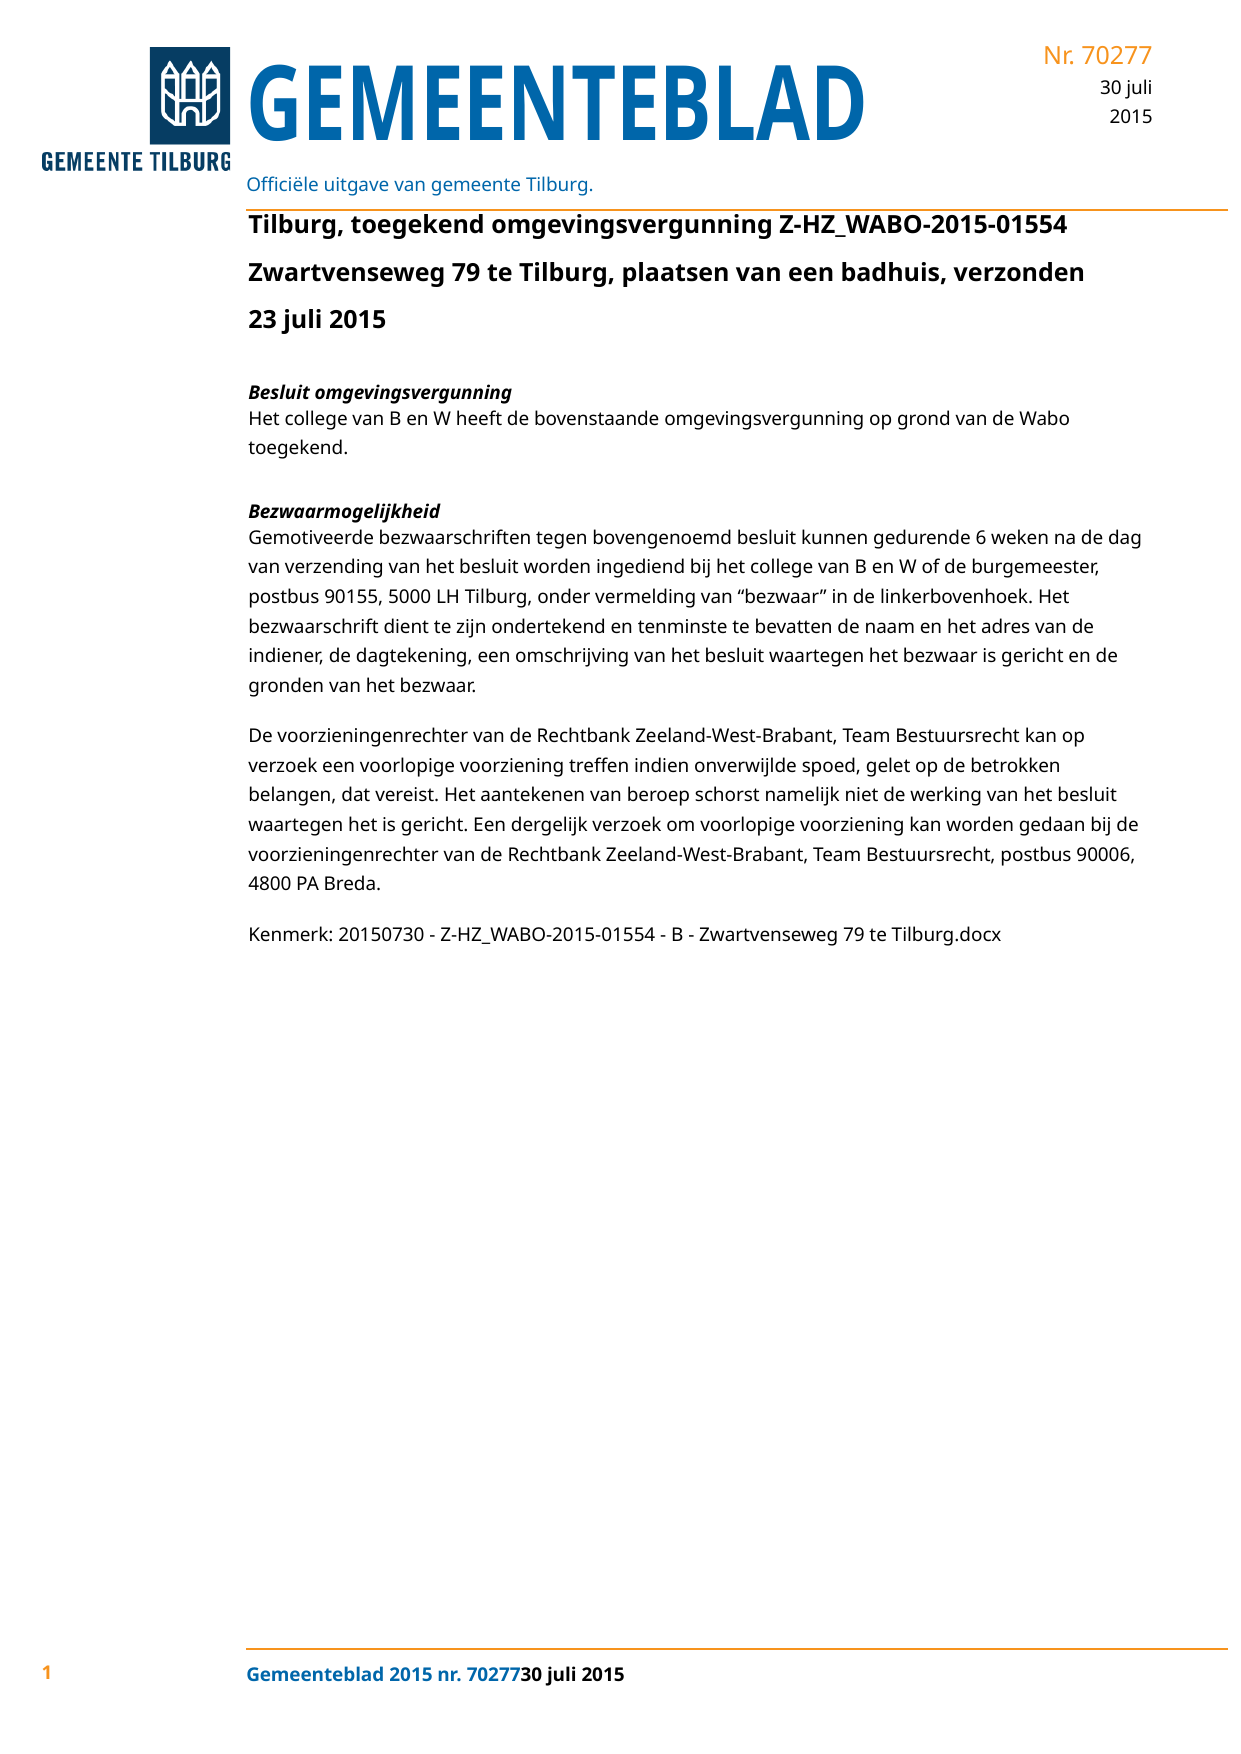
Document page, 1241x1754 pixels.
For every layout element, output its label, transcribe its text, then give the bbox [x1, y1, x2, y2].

text Bezwaarmogelijkheid [248, 498, 1152, 524]
text De voorzieningenrechter van de Rechtbank Zeeland-West-Brabant, Team Bestuursrecht kan op verzoek een voorlopige voorziening treffen indien onverwijlde spoed, gelet op de betrokken belangen, dat vereist. Het aantekenen van beroep schorst namelijk niet de werking van het besluit waartegen het is gericht. Een dergelijk verzoek om voorlopige voorziening kan worden gedaan bij de voorzieningenrechter van de Rechtbank Zeeland-West-Brabant, Team Bestuursrecht, postbus 90006, 4800 PA Breda. [248, 722, 1152, 896]
text Het college van B en W heeft de bovenstaande omgevingsvergunning op grond van de Wabo toegekend. [248, 405, 1152, 460]
text Tilburg, toegekend omgevingsvergunning Z-HZ_WABO-2015-01554 Zwartvenseweg 79 te Tilburg, plaatsen van een badhuis, verzonden 23 juli 2015 [248, 211, 1152, 336]
text Gemotiveerde bezwaarschriften tegen bovengenoemd besluit kunnen gedurende 6 weken na de dag van verzending van het besluit worden ingediend bij het college van B en W of de burgemeester, postbus 90155, 5000 LH Tilburg, onder vermelding van “bezwaar” in de linkerbovenhoek. Het bezwaarschrift dient te zijn ondertekend en tenminste te bevatten de naam en het adres van de indiener, de dagtekening, een omschrijving van het besluit waartegen het bezwaar is gericht en de gronden van het bezwaar. [248, 524, 1152, 698]
text Kenmerk: 20150730 - Z-HZ_WABO-2015-01554 - B - Zwartvenseweg 79 te Tilburg.docx [248, 921, 1152, 946]
picture [41, 47, 231, 172]
text Besluit omgevingsvergunning [248, 379, 1152, 405]
